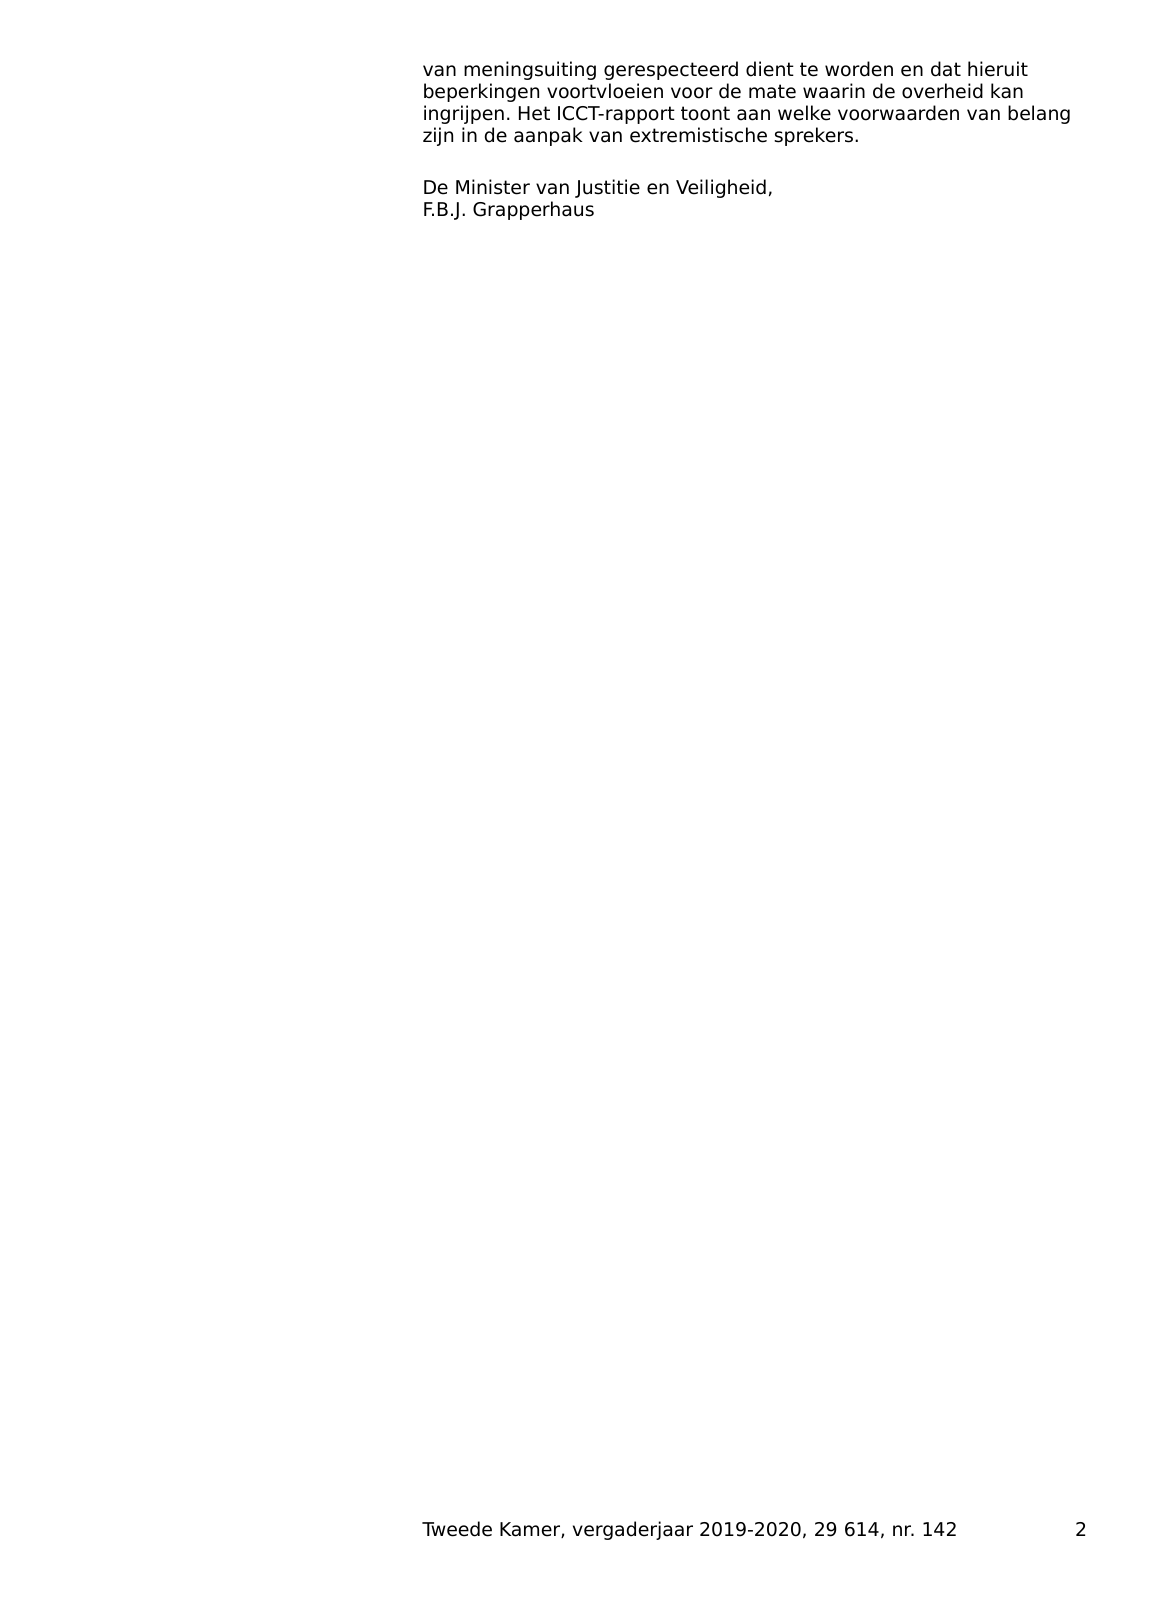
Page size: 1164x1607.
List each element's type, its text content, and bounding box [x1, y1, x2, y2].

text De Minister van Justitie en Veiligheid, F.B.J. Grapperhaus [422, 177, 1087, 221]
text van meningsuiting gerespecteerd dient te worden en dat hieruit beperkingen voortvloeien voor de mate waarin de overheid kan ingrijpen. Het ICCT-rapport toont aan welke voorwaarden van belang zijn in de aanpak van extremistische sprekers. [422, 59, 1087, 147]
